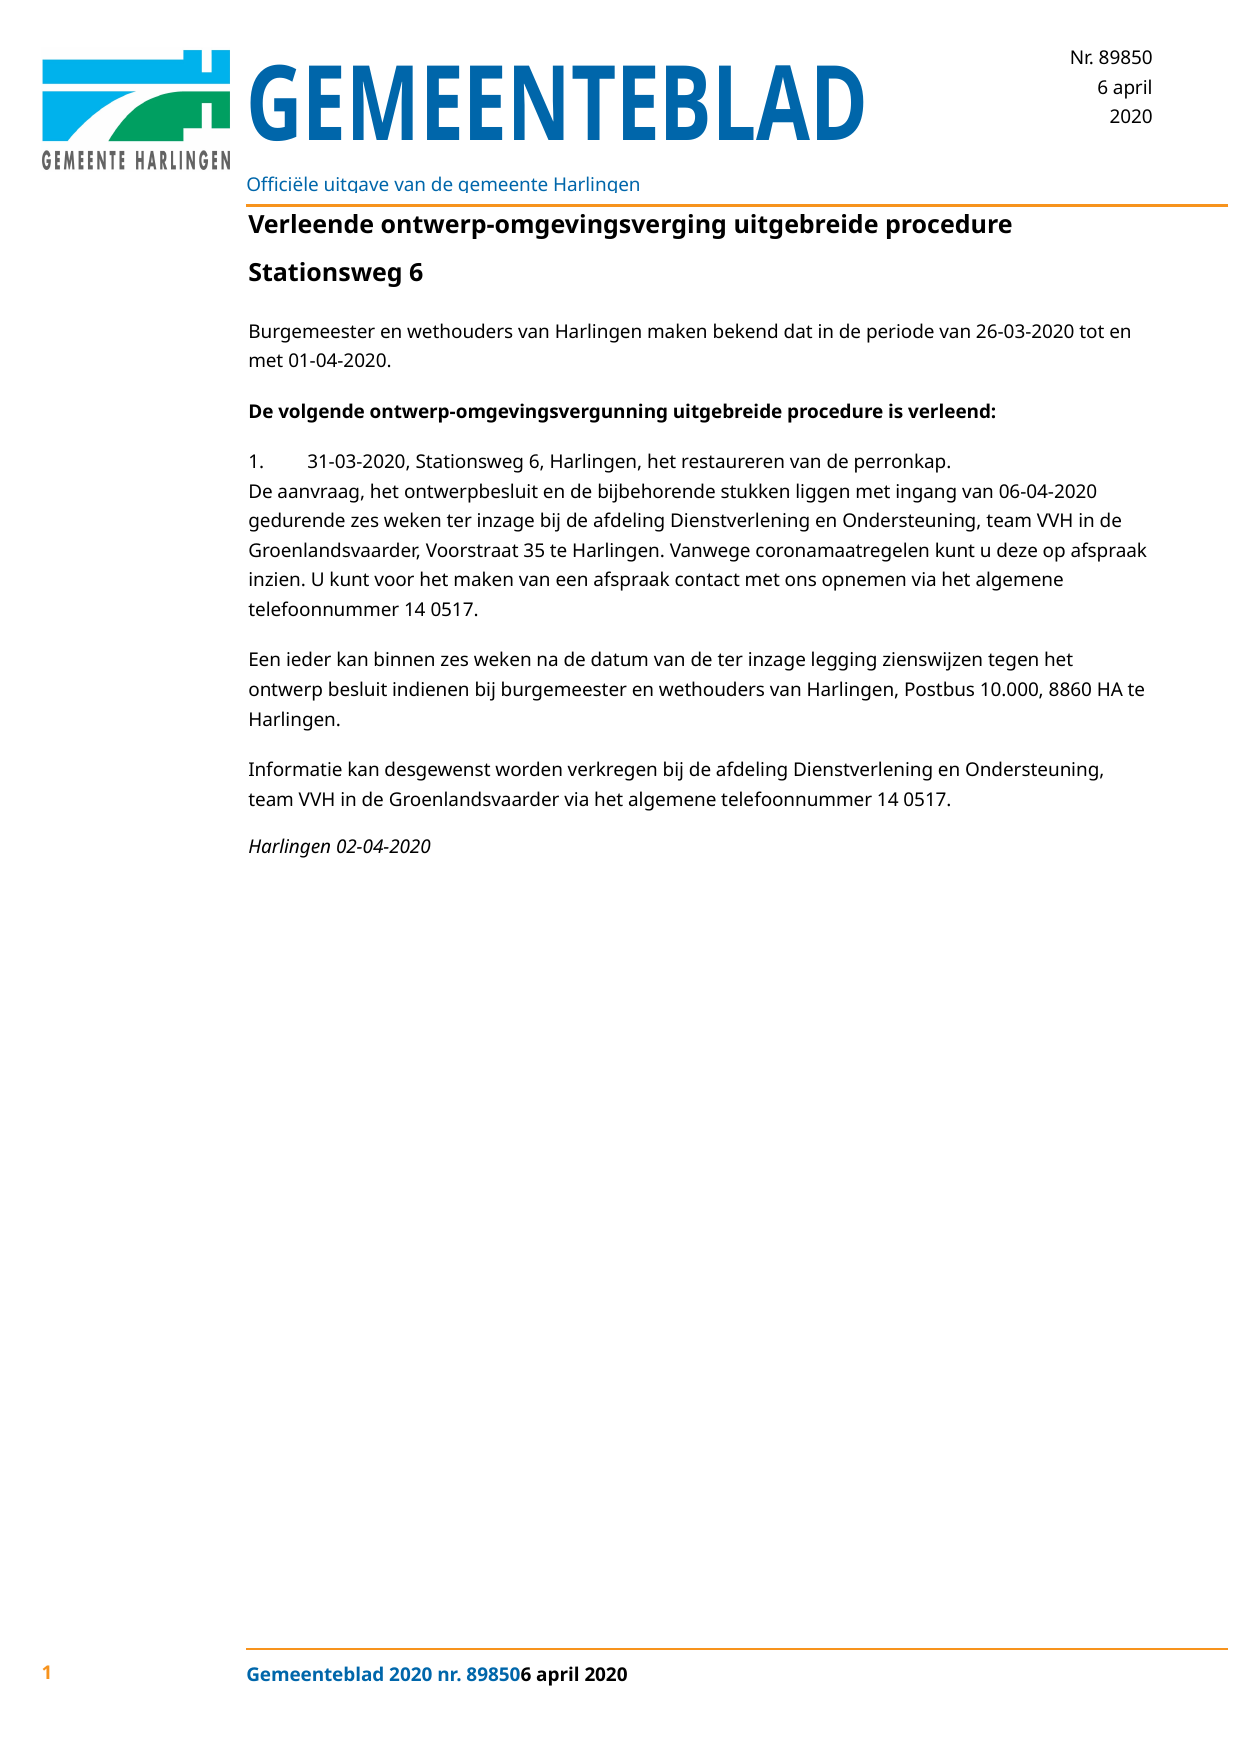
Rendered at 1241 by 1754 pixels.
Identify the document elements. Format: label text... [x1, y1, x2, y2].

text Informatie kan desgewenst worden verkregen bij de afdeling Dienstverlening en Ondersteuning, team VVH in de Groenlandsvaarder via het algemene telefoonnummer 14 0517. [248, 756, 1152, 812]
text Een ieder kan binnen zes weken na de datum van de ter inzage legging zienswijzen tegen het ontwerp besluit indienen bij burgemeester en wethouders van Harlingen, Postbus 10.000, 8860 HA te Harlingen. [248, 647, 1152, 732]
list 31-03-2020, Stationsweg 6, Harlingen, het restaureren van de perronkap. [248, 448, 1152, 474]
text Verleende ontwerp-omgevingsverging uitgebreide procedure Stationsweg 6 [248, 207, 1152, 288]
text De aanvraag, het ontwerpbesluit en de bijbehorende stukken liggen met ingang van 06-04-2020 gedurende zes weken ter inzage bij de afdeling Dienstverlening en Ondersteuning, team VVH in de Groenlandsvaarder, Voorstraat 35 te Harlingen. Vanwege coronamaatregelen kunt u deze op afspraak inzien. U kunt voor het maken van een afspraak contact met ons opnemen via het algemene telefoonnummer 14 0517. [248, 478, 1152, 622]
text Burgemeester en wethouders van Harlingen maken bekend dat in de periode van 26-03-2020 tot en met 01-04-2020. [248, 318, 1152, 373]
picture [41, 47, 231, 172]
text Harlingen 02-04-2020 [248, 834, 1152, 859]
text De volgende ontwerp-omgevingsvergunning uitgebreide procedure is verleend: [248, 398, 1152, 424]
